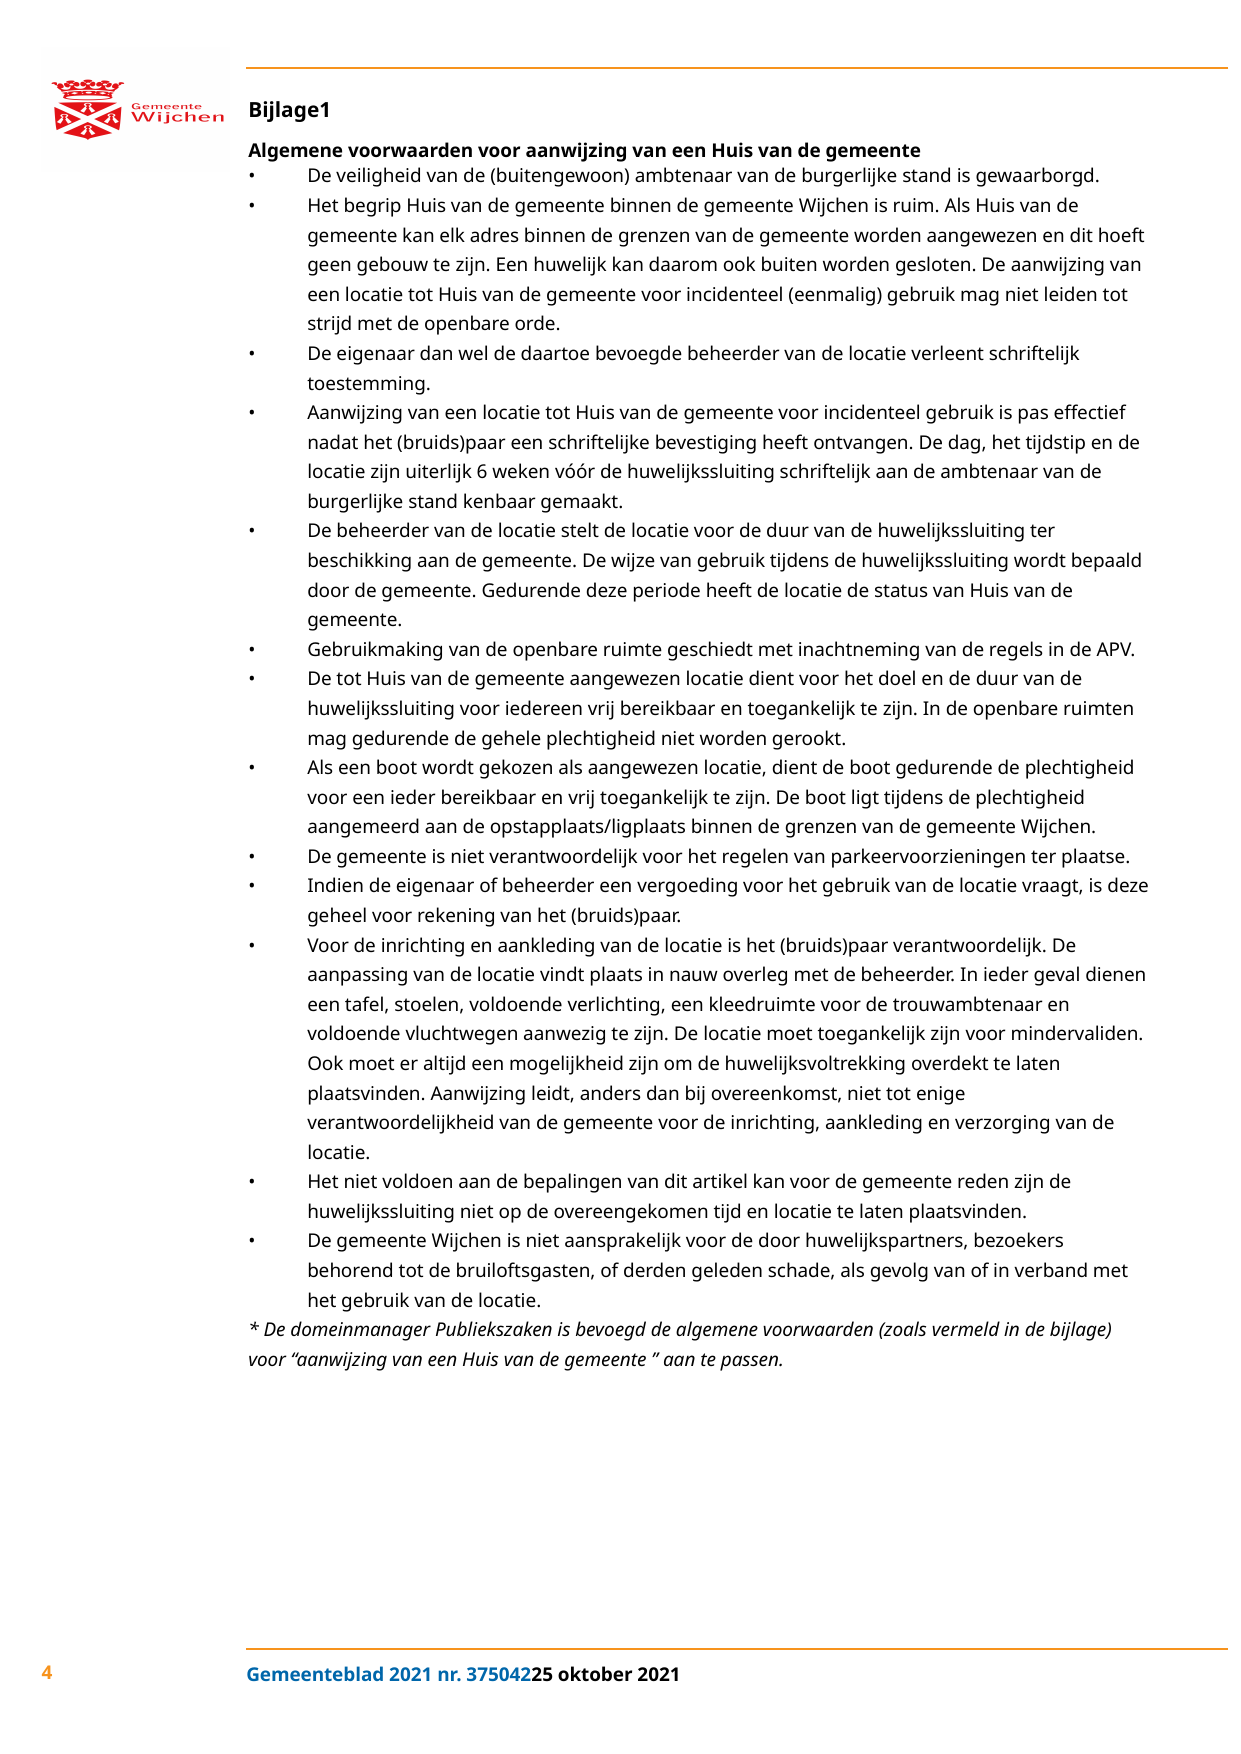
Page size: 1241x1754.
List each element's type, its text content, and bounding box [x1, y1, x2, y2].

list Voor de inrichting en aankleding van de locatie is het (bruids)paar verantwoordelijk. De aanpassing van de locatie vindt plaats in nauw overleg met de beheerder. In ieder geval dienen een tafel, stoelen, voldoende verlichting, een kleedruimte voor de trouwambtenaar en voldoende vluchtwegen aanwezig te zijn. De locatie moet toegankelijk zijn voor mindervaliden. Ook moet er altijd een mogelijkheid zijn om de huwelijksvoltrekking overdekt te laten plaatsvinden. Aanwijzing leidt, anders dan bij overeenkomst, niet tot enige verantwoordelijkheid van de gemeente voor de inrichting, aankleding en verzorging van de locatie. [248, 932, 1152, 1164]
list Indien de eigenaar of beheerder een vergoeding voor het gebruik van de locatie vraagt, is deze geheel voor rekening van het (bruids)paar. [248, 873, 1152, 928]
list De tot Huis van de gemeente aangewezen locatie dient voor het doel en de duur van de huwelijkssluiting voor iedereen vrij bereikbaar en toegankelijk te zijn. In de openbare ruimten mag gedurende de gehele plechtigheid niet worden gerookt. [248, 666, 1152, 750]
list Gebruikmaking van de openbare ruimte geschiedt met inachtneming van de regels in de APV. [248, 636, 1152, 662]
list De gemeente is niet verantwoordelijk voor het regelen van parkeervoorzieningen ter plaatse. [248, 843, 1152, 869]
list Het begrip Huis van de gemeente binnen de gemeente Wijchen is ruim. Als Huis van de gemeente kan elk adres binnen de grenzen van de gemeente worden aangewezen en dit hoeft geen gebouw te zijn. Een huwelijk kan daarom ook buiten worden gesloten. De aanwijzing van een locatie tot Huis van de gemeente voor incidenteel (eenmalig) gebruik mag niet leiden tot strijd met de openbare orde. [248, 192, 1152, 336]
list De veiligheid van de (buitengewoon) ambtenaar van de burgerlijke stand is gewaarborgd. [248, 163, 1152, 188]
list Als een boot wordt gekozen als aangewezen locatie, dient de boot gedurende de plechtigheid voor een ieder bereikbaar en vrij toegankelijk te zijn. De boot ligt tijdens de plechtigheid aangemeerd aan de opstapplaats/ligplaats binnen de grenzen van de gemeente Wijchen. [248, 754, 1152, 839]
text * De domeinmanager Publiekszaken is bevoegd de algemene voorwaarden (zoals vermeld in de bijlage) voor “aanwijzing van een Huis van de gemeente ” aan te passen. [248, 1316, 1152, 1372]
picture [41, 47, 231, 172]
list De gemeente Wijchen is niet aansprakelijk voor de door huwelijkspartners, bezoekers behorend tot de bruiloftsgasten, of derden geleden schade, als gevolg van of in verband met het gebruik van de locatie. [248, 1228, 1152, 1312]
text Algemene voorwaarden voor aanwijzing van een Huis van de gemeente [248, 137, 1152, 163]
text Bijlage1 [248, 95, 1152, 123]
list Het niet voldoen aan de bepalingen van dit artikel kan voor de gemeente reden zijn de huwelijkssluiting niet op de overeengekomen tijd en locatie te laten plaatsvinden. [248, 1168, 1152, 1224]
list De beheerder van de locatie stelt de locatie voor de duur van de huwelijkssluiting ter beschikking aan de gemeente. De wijze van gebruik tijdens de huwelijkssluiting wordt bepaald door de gemeente. Gedurende deze periode heeft de locatie de status van Huis van de gemeente. [248, 518, 1152, 632]
list De eigenaar dan wel de daartoe bevoegde beheerder van de locatie verleent schriftelijk toestemming. [248, 340, 1152, 395]
list Aanwijzing van een locatie tot Huis van de gemeente voor incidenteel gebruik is pas effectief nadat het (bruids)paar een schriftelijke bevestiging heeft ontvangen. De dag, het tijdstip en de locatie zijn uiterlijk 6 weken vóór de huwelijkssluiting schriftelijk aan de ambtenaar van de burgerlijke stand kenbaar gemaakt. [248, 399, 1152, 514]
